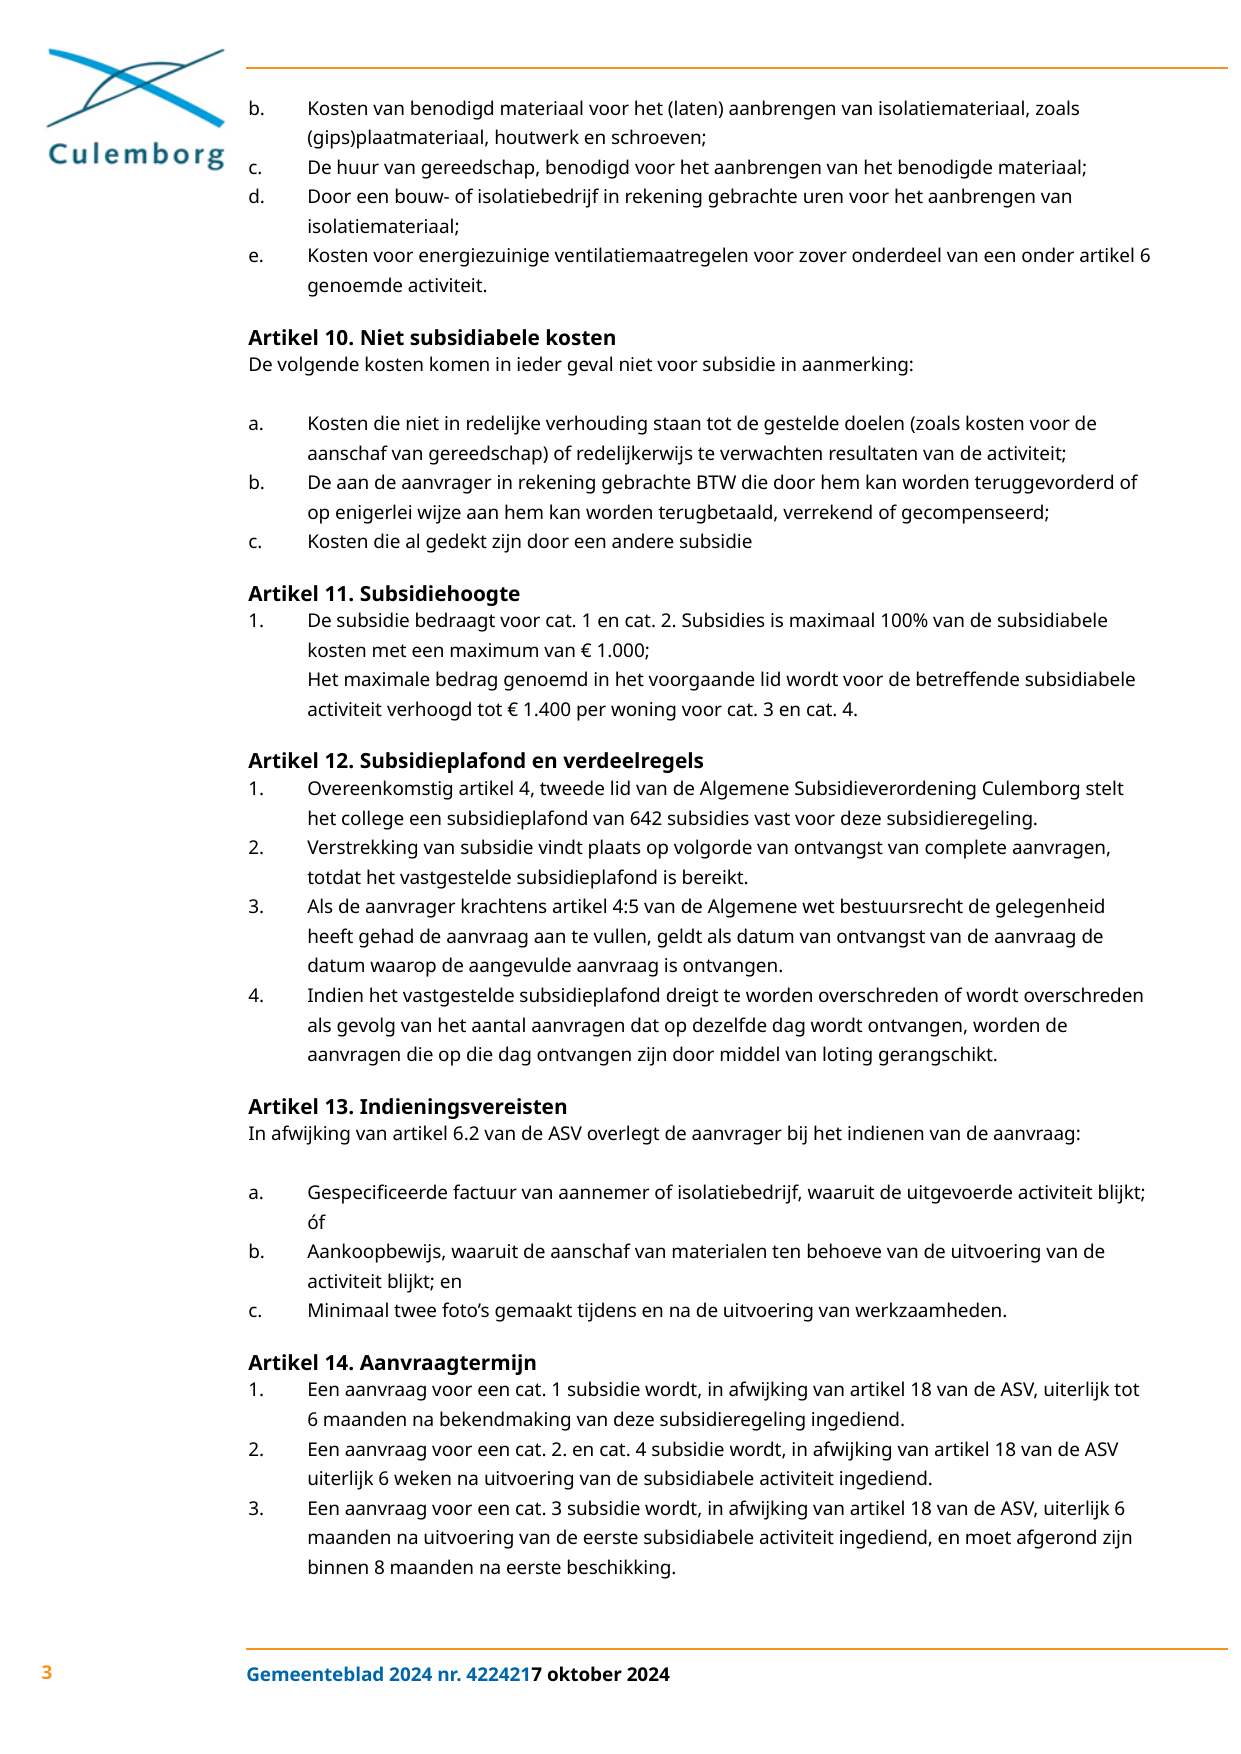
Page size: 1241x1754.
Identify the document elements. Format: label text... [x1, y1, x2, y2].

list Een aanvraag voor een cat. 3 subsidie wordt, in afwijking van artikel 18 van de ASV, uiterlijk 6 maanden na uitvoering van de eerste subsidiabele activiteit ingediend, en moet afgerond zijn binnen 8 maanden na eerste beschikking. [248, 1495, 1152, 1580]
text In afwijking van artikel 6.2 van de ASV overlegt de aanvrager bij het indienen van de aanvraag: [248, 1120, 1152, 1146]
list De aan de aanvrager in rekening gebrachte BTW die door hem kan worden teruggevorderd of op enigerlei wijze aan hem kan worden terugbetaald, verrekend of gecompenseerd; [248, 469, 1152, 525]
list Kosten die al gedekt zijn door een andere subsidie [248, 529, 1152, 554]
list Een aanvraag voor een cat. 2. en cat. 4 subsidie wordt, in afwijking van artikel 18 van de ASV uiterlijk 6 weken na uitvoering van de subsidiabele activiteit ingediend. [248, 1436, 1152, 1491]
list Verstrekking van subsidie vindt plaats op volgorde van ontvangst van complete aanvragen, totdat het vastgestelde subsidieplafond is bereikt. [248, 834, 1152, 889]
list Kosten van benodigd materiaal voor het (laten) aanbrengen van isolatiemateriaal, zoals (gips)plaatmateriaal, houtwerk en schroeven; [248, 95, 1152, 150]
list Door een bouw- of isolatiebedrijf in rekening gebrachte uren voor het aanbrengen van isolatiemateriaal; [248, 183, 1152, 239]
text Artikel 14. Aanvraagtermijn [248, 1348, 1152, 1377]
text Artikel 11. Subsidiehoogte [248, 579, 1152, 607]
picture [41, 47, 231, 172]
text Artikel 13. Indieningsvereisten [248, 1092, 1152, 1120]
list Kosten voor energiezuinige ventilatiemaatregelen voor zover onderdeel van een onder artikel 6 genoemde activiteit. [248, 243, 1152, 298]
text Artikel 12. Subsidieplafond en verdeelregels [248, 747, 1152, 775]
list Aankoopbewijs, waaruit de aanschaf van materialen ten behoeve van de uitvoering van de activiteit blijkt; en [248, 1238, 1152, 1294]
list Indien het vastgestelde subsidieplafond dreigt te worden overschreden of wordt overschreden als gevolg van het aantal aanvragen dat op dezelfde dag wordt ontvangen, worden de aanvragen die op die dag ontvangen zijn door middel van loting gerangschikt. [248, 982, 1152, 1067]
list Een aanvraag voor een cat. 1 subsidie wordt, in afwijking van artikel 18 van de ASV, uiterlijk tot 6 maanden na bekendmaking van deze subsidieregeling ingediend. [248, 1377, 1152, 1432]
list Als de aanvrager krachtens artikel 4:5 van de Algemene wet bestuursrecht de gelegenheid heeft gehad de aanvraag aan te vullen, geldt als datum van ontvangst van de aanvraag de datum waarop de aangevulde aanvraag is ontvangen. [248, 893, 1152, 978]
text De volgende kosten komen in ieder geval niet voor subsidie in aanmerking: [248, 351, 1152, 377]
list Minimaal twee foto’s gemaakt tijdens en na de uitvoering van werkzaamheden. [248, 1298, 1152, 1323]
list Kosten die niet in redelijke verhouding staan tot de gestelde doelen (zoals kosten voor de aanschaf van gereedschap) of redelijkerwijs te verwachten resultaten van de activiteit; [248, 410, 1152, 466]
list De huur van gereedschap, benodigd voor het aanbrengen van het benodigde materiaal; [248, 154, 1152, 180]
list Gespecificeerde factuur van aannemer of isolatiebedrijf, waaruit de uitgevoerde activiteit blijkt; óf [248, 1179, 1152, 1235]
list Het maximale bedrag genoemd in het voorgaande lid wordt voor de betreffende subsidiabele activiteit verhoogd tot € 1.400 per woning voor cat. 3 en cat. 4. [248, 667, 1152, 722]
list Overeenkomstig artikel 4, tweede lid van de Algemene Subsidieverordening Culemborg stelt het college een subsidieplafond van 642 subsidies vast voor deze subsidieregeling. [248, 775, 1152, 830]
text Artikel 10. Niet subsidiabele kosten [248, 323, 1152, 351]
list De subsidie bedraagt voor cat. 1 en cat. 2. Subsidies is maximaal 100% van de subsidiabele kosten met een maximum van € 1.000; [248, 607, 1152, 663]
